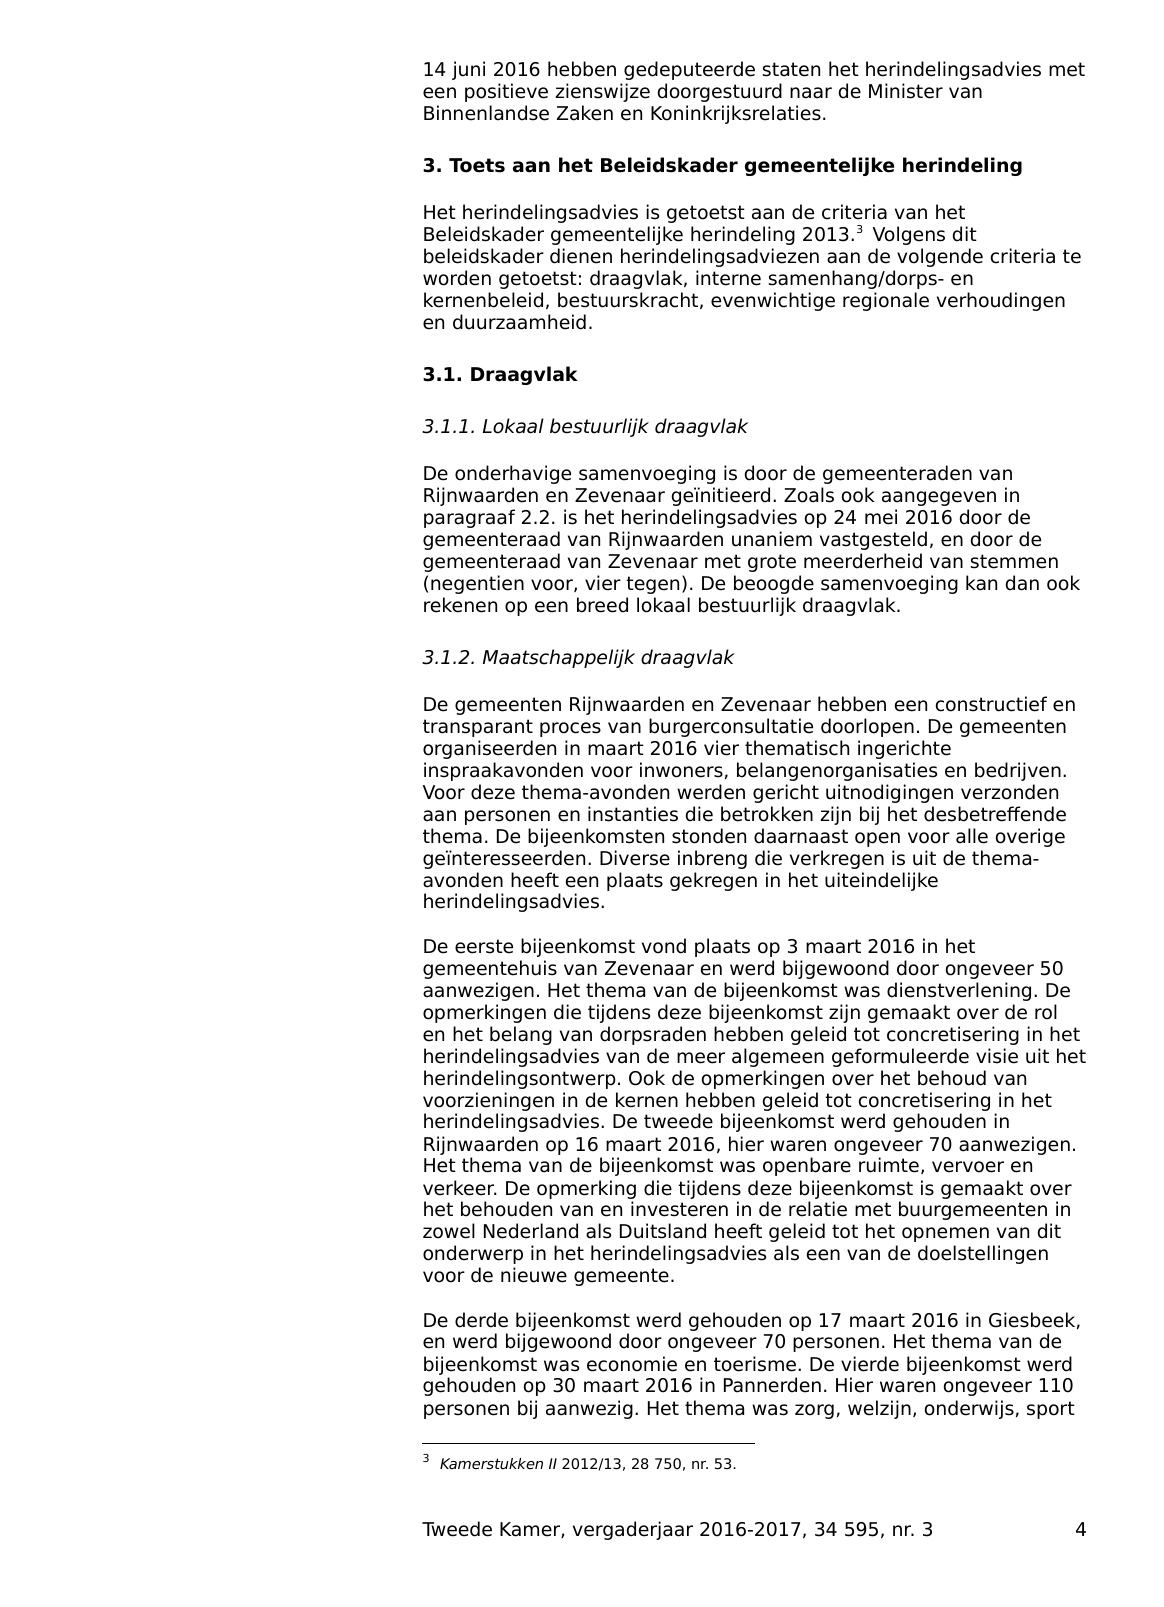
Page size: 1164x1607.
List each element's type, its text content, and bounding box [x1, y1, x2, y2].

subtitle 3.1.2. Maatschappelijk draagvlak [422, 647, 1087, 669]
text Het herindelingsadvies is getoetst aan de criteria van het Beleidskader gemeentelijke herindeling 2013. Volgens dit beleidskader dienen herindelingsadviezen aan de volgende criteria te worden getoetst: draagvlak, interne samenhang/dorps- en kernenbeleid, bestuurskracht, evenwichtige regionale verhoudingen en duurzaamheid. [422, 202, 1087, 334]
text De gemeenten Rijnwaarden en Zevenaar hebben een constructief en transparant proces van burgerconsultatie doorlopen. De gemeenten organiseerden in maart 2016 vier thematisch ingerichte inspraakavonden voor inwoners, belangenorganisaties en bedrijven. Voor deze thema-avonden werden gericht uitnodigingen verzonden aan personen en instanties die betrokken zijn bij het desbetreffende thema. De bijeenkomsten stonden daarnaast open voor alle overige geïnteresseerden. Diverse inbreng die verkregen is uit de thema-avonden heeft een plaats gekregen in het uiteindelijke herindelingsadvies. [422, 694, 1087, 913]
text De derde bijeenkomst werd gehouden op 17 maart 2016 in Giesbeek, en werd bijgewoond door ongeveer 70 personen. Het thema van de bijeenkomst was economie en toerisme. De vierde bijeenkomst werd gehouden op 30 maart 2016 in Pannerden. Hier waren ongeveer 110 personen bij aanwezig. Het thema was zorg, welzijn, onderwijs, sport [422, 1309, 1087, 1419]
text Kamerstukken II 2012/13, 28 750, nr. 53. [422, 1452, 1087, 1474]
subtitle 3.1.1. Lokaal bestuurlijk draagvlak [422, 416, 1087, 438]
text 14 juni 2016 hebben gedeputeerde staten het herindelingsadvies met een positieve zienswijze doorgestuurd naar de Minister van Binnenlandse Zaken en Koninkrijksrelaties. [422, 59, 1087, 125]
text De onderhavige samenvoeging is door de gemeenteraden van Rijnwaarden en Zevenaar geïnitieerd. Zoals ook aangegeven in paragraaf 2.2. is het herindelingsadvies op 24 mei 2016 door de gemeenteraad van Rijnwaarden unaniem vastgesteld, en door de gemeenteraad van Zevenaar met grote meerderheid van stemmen (negentien voor, vier tegen). De beoogde samenvoeging kan dan ook rekenen op een breed lokaal bestuurlijk draagvlak. [422, 463, 1087, 617]
subtitle 3.1. Draagvlak [422, 364, 1087, 386]
subtitle 3. Toets aan het Beleidskader gemeentelijke herindeling [422, 155, 1087, 177]
text De eerste bijeenkomst vond plaats op 3 maart 2016 in het gemeentehuis van Zevenaar en werd bijgewoond door ongeveer 50 aanwezigen. Het thema van de bijeenkomst was dienstverlening. De opmerkingen die tijdens deze bijeenkomst zijn gemaakt over de rol en het belang van dorpsraden hebben geleid tot concretisering in het herindelingsadvies van de meer algemeen geformuleerde visie uit het herindelingsontwerp. Ook de opmerkingen over het behoud van voorzieningen in de kernen hebben geleid tot concretisering in het herindelingsadvies. De tweede bijeenkomst werd gehouden in Rijnwaarden op 16 maart 2016, hier waren ongeveer 70 aanwezigen. Het thema van de bijeenkomst was openbare ruimte, vervoer en verkeer. De opmerking die tijdens deze bijeenkomst is gemaakt over het behouden van en investeren in de relatie met buurgemeenten in zowel Nederland als Duitsland heeft geleid tot het opnemen van dit onderwerp in het herindelingsadvies als een van de doelstellingen voor de nieuwe gemeente. [422, 936, 1087, 1287]
